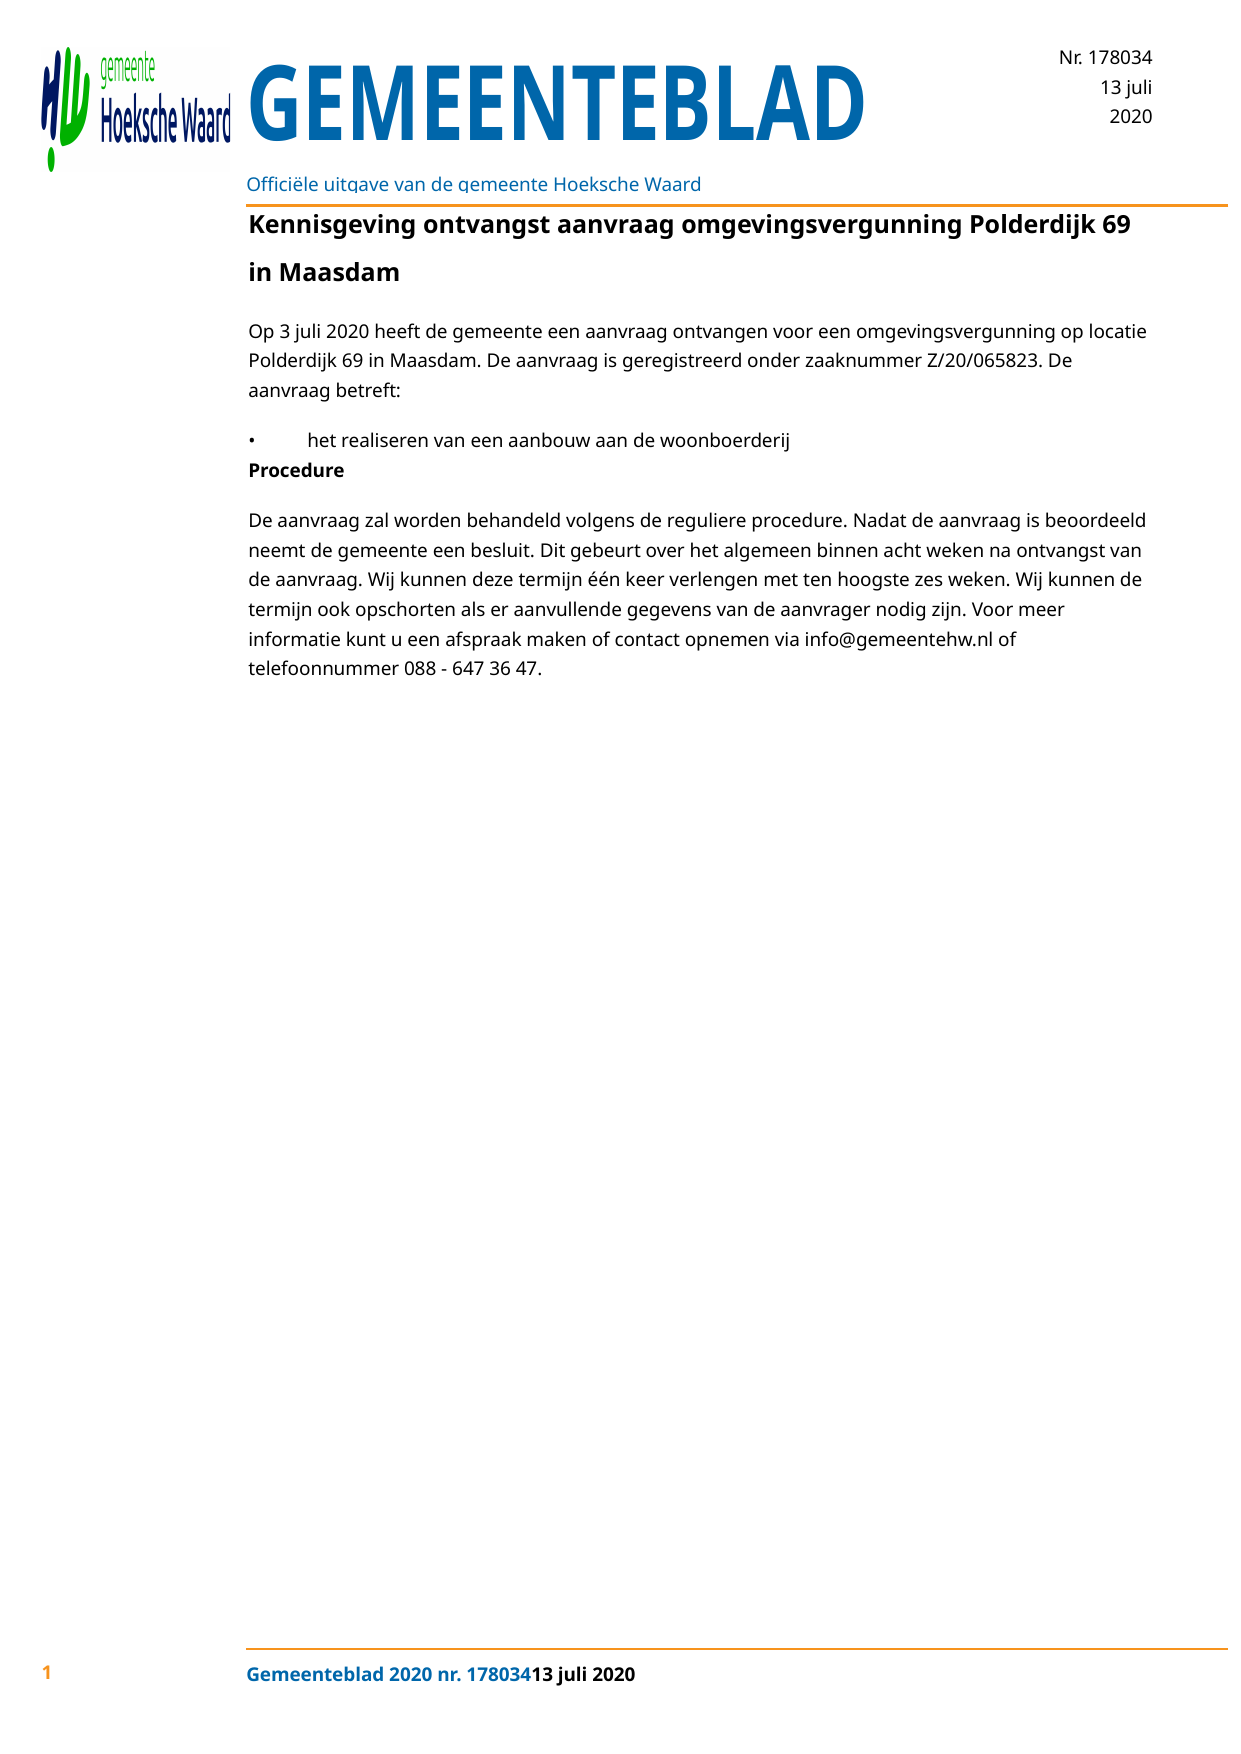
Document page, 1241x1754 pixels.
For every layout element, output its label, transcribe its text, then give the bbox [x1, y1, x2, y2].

text Kennisgeving ontvangst aanvraag omgevingsvergunning Polderdijk 69 in Maasdam [248, 207, 1152, 288]
text Op 3 juli 2020 heeft de gemeente een aanvraag ontvangen voor een omgevingsvergunning op locatie Polderdijk 69 in Maasdam. De aanvraag is geregistreerd onder zaaknummer Z/20/065823. De aanvraag betreft: [248, 318, 1152, 403]
text Procedure [248, 457, 1152, 483]
text De aanvraag zal worden behandeld volgens de reguliere procedure. Nadat de aanvraag is beoordeeld neemt de gemeente een besluit. Dit gebeurt over het algemeen binnen acht weken na ontvangst van de aanvraag. Wij kunnen deze termijn één keer verlengen met ten hoogste zes weken. Wij kunnen de termijn ook opschorten als er aanvullende gegevens van de aanvrager nodig zijn. Voor meer informatie kunt u een afspraak maken of contact opnemen via info@gemeentehw.nl of telefoonnummer 088 - 647 36 47. [248, 507, 1152, 681]
list het realiseren van een aanbouw aan de woonboerderij [248, 427, 1152, 453]
picture [41, 47, 231, 172]
